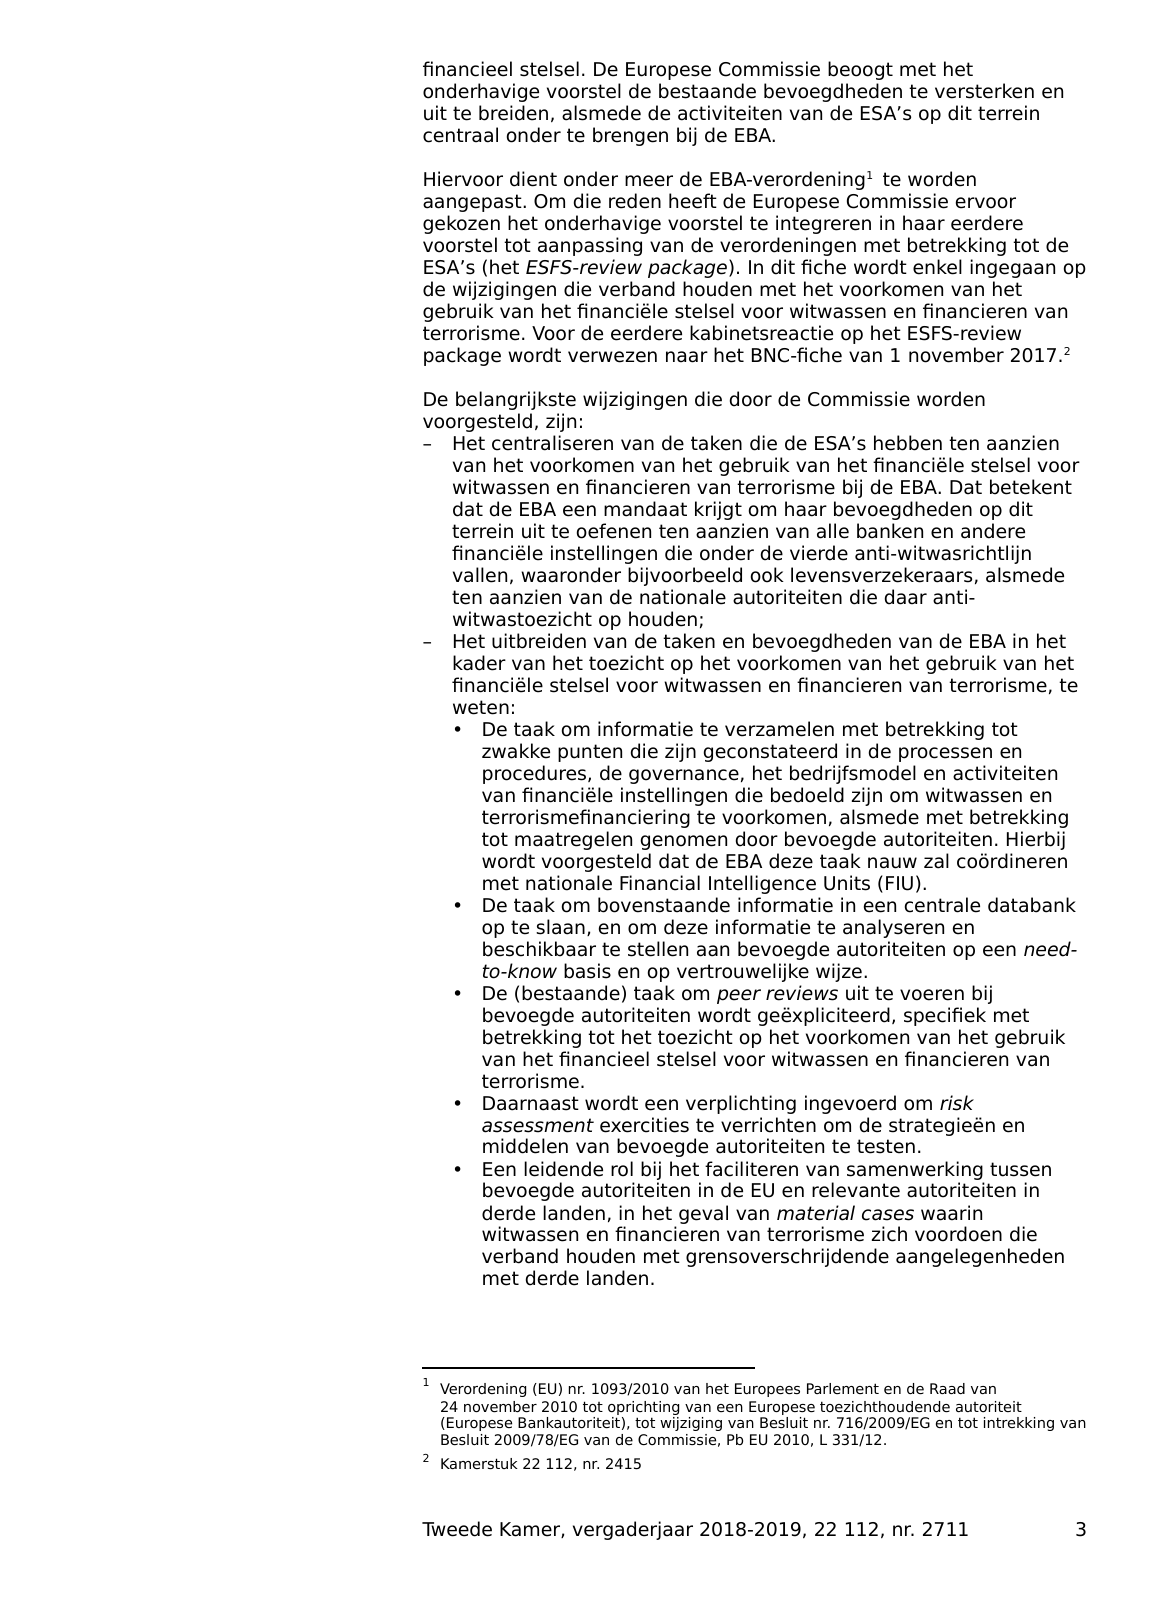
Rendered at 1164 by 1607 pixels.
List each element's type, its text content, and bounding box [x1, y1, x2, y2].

text • De taak om bovenstaande informatie in een centrale databank op te slaan, en om deze informatie te analyseren en beschikbaar te stellen aan bevoegde autoriteiten op een need-to-know basis en op vertrouwelijke wijze. [452, 895, 1087, 983]
text De belangrijkste wijzigingen die door de Commissie worden voorgesteld, zijn: [422, 389, 1087, 433]
text Hiervoor dient onder meer de EBA-verordening te worden aangepast. Om die reden heeft de Europese Commissie ervoor gekozen het onderhavige voorstel te integreren in haar eerdere voorstel tot aanpassing van de verordeningen met betrekking tot de ESA’s (het ESFS-review package). In dit fiche wordt enkel ingegaan op de wijzigingen die verband houden met het voorkomen van het gebruik van het financiële stelsel voor witwassen en financieren van terrorisme. Voor de eerdere kabinetsreactie op het ESFS-review package wordt verwezen naar het BNC-fiche van 1 november 2017. [422, 169, 1087, 367]
text • De taak om informatie te verzamelen met betrekking tot zwakke punten die zijn geconstateerd in de processen en procedures, de governance, het bedrijfsmodel en activiteiten van financiële instellingen die bedoeld zijn om witwassen en terrorismefinanciering te voorkomen, alsmede met betrekking tot maatregelen genomen door bevoegde autoriteiten. Hierbij wordt voorgesteld dat de EBA deze taak nauw zal coördineren met nationale Financial Intelligence Units (FIU). [452, 719, 1087, 895]
text • Daarnaast wordt een verplichting ingevoerd om risk assessment exercities te verrichten om de strategieën en middelen van bevoegde autoriteiten te testen. [452, 1092, 1087, 1158]
text – Het uitbreiden van de taken en bevoegdheden van de EBA in het kader van het toezicht op het voorkomen van het gebruik van het financiële stelsel voor witwassen en financieren van terrorisme, te weten: [422, 631, 1087, 719]
text Kamerstuk 22 112, nr. 2415 [422, 1452, 1087, 1474]
text • De (bestaande) taak om peer reviews uit te voeren bij bevoegde autoriteiten wordt geëxpliciteerd, specifiek met betrekking tot het toezicht op het voorkomen van het gebruik van het financieel stelsel voor witwassen en financieren van terrorisme. [452, 983, 1087, 1092]
text financieel stelsel. De Europese Commissie beoogt met het onderhavige voorstel de bestaande bevoegdheden te versterken en uit te breiden, alsmede de activiteiten van de ESA’s op dit terrein centraal onder te brengen bij de EBA. [422, 59, 1087, 147]
text Verordening (EU) nr. 1093/2010 van het Europees Parlement en de Raad van 24 november 2010 tot oprichting van een Europese toezichthoudende autoriteit (Europese Bankautoriteit), tot wijziging van Besluit nr. 716/2009/EG en tot intrekking van Besluit 2009/78/EG van de Commissie, Pb EU 2010, L 331/12. [422, 1377, 1087, 1449]
text – Het centraliseren van de taken die de ESA’s hebben ten aanzien van het voorkomen van het gebruik van het financiële stelsel voor witwassen en financieren van terrorisme bij de EBA. Dat betekent dat de EBA een mandaat krijgt om haar bevoegdheden op dit terrein uit te oefenen ten aanzien van alle banken en andere financiële instellingen die onder de vierde anti-witwasrichtlijn vallen, waaronder bijvoorbeeld ook levensverzekeraars, alsmede ten aanzien van de nationale autoriteiten die daar anti-witwastoezicht op houden; [422, 433, 1087, 631]
text • Een leidende rol bij het faciliteren van samenwerking tussen bevoegde autoriteiten in de EU en relevante autoriteiten in derde landen, in het geval van material cases waarin witwassen en financieren van terrorisme zich voordoen die verband houden met grensoverschrijdende aangelegenheden met derde landen. [452, 1158, 1087, 1290]
